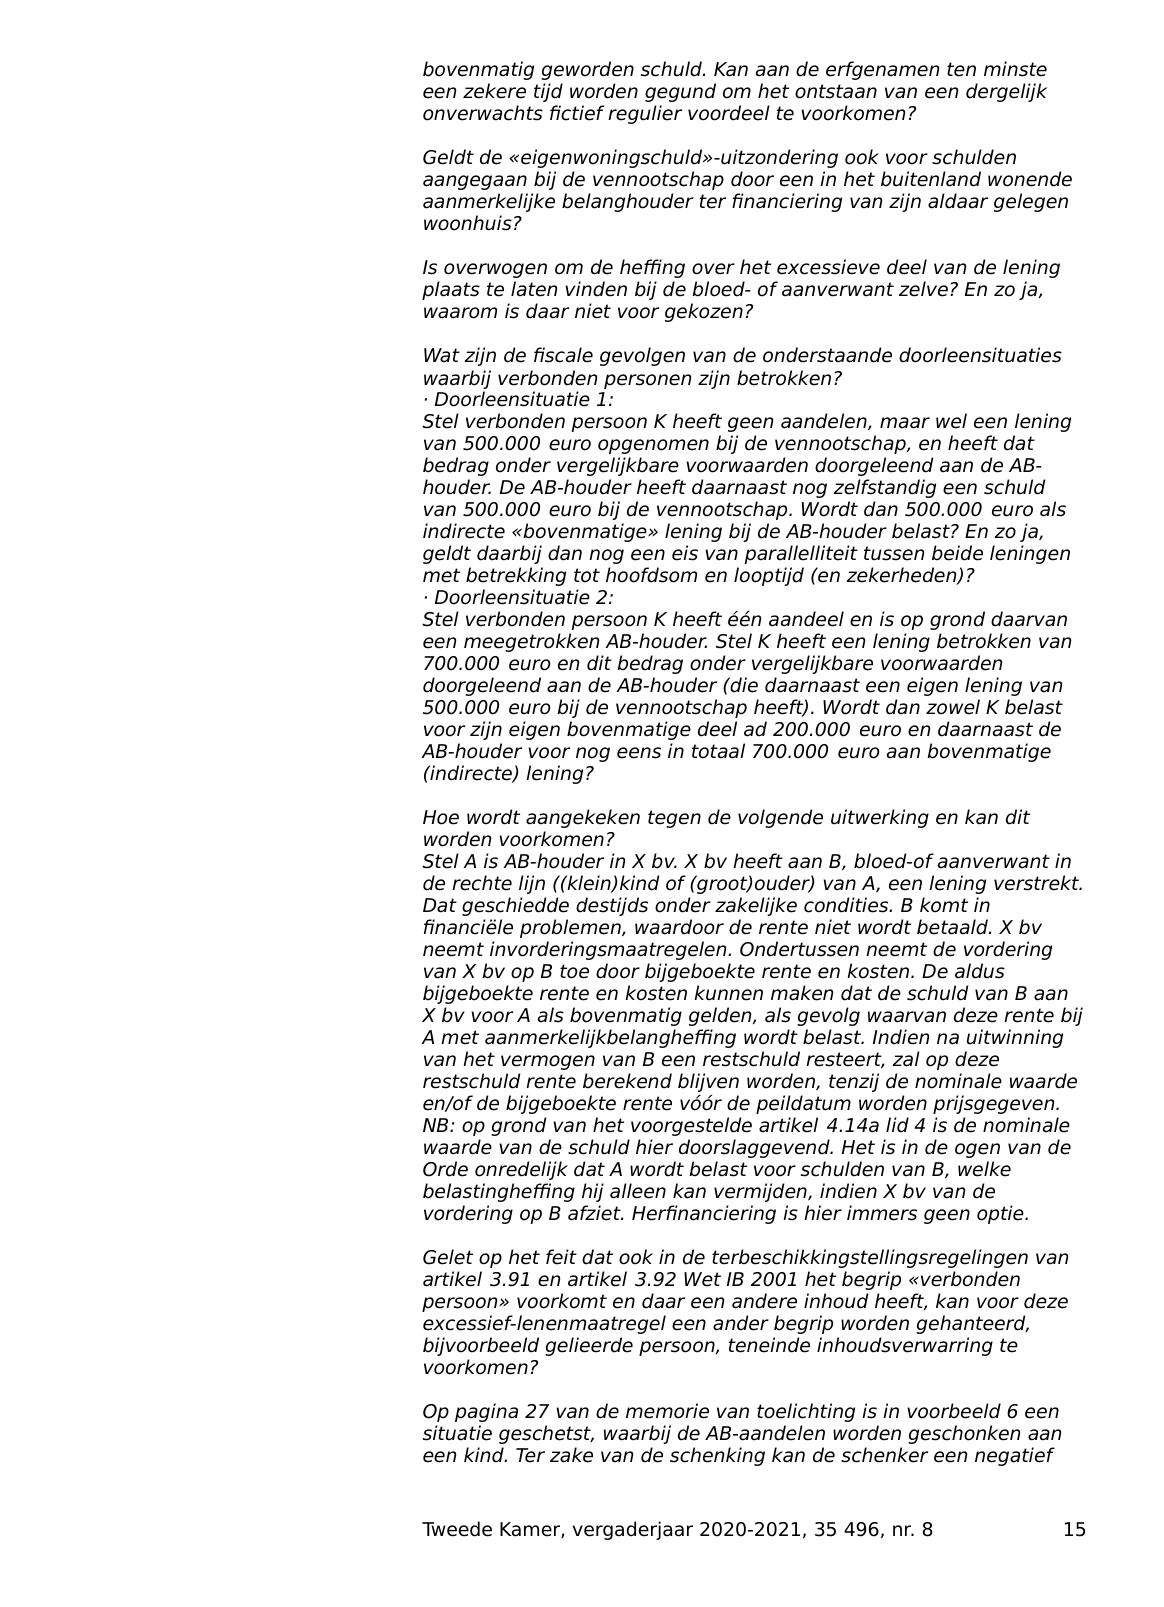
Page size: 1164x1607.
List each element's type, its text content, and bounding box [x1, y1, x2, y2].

text Geldt de «eigenwoningschuld»-uitzondering ook voor schulden aangegaan bij de vennootschap door een in het buitenland wonende aanmerkelijke belanghouder ter financiering van zijn aldaar gelegen woonhuis? [422, 147, 1087, 235]
text Gelet op het feit dat ook in de terbeschikkingstellingsregelingen van artikel 3.91 en artikel 3.92 Wet IB 2001 het begrip «verbonden persoon» voorkomt en daar een andere inhoud heeft, kan voor deze excessief-lenenmaatregel een ander begrip worden gehanteerd, bijvoorbeeld gelieerde persoon, teneinde inhoudsverwarring te voorkomen? [422, 1247, 1087, 1379]
text Stel verbonden persoon K heeft één aandeel en is op grond daarvan een meegetrokken AB-houder. Stel K heeft een lening betrokken van 700.000 euro en dit bedrag onder vergelijkbare voorwaarden doorgeleend aan de AB-houder (die daarnaast een eigen lening van 500.000 euro bij de vennootschap heeft). Wordt dan zowel K belast voor zijn eigen bovenmatige deel ad 200.000 euro en daarnaast de AB-houder voor nog eens in totaal 700.000 euro aan bovenmatige (indirecte) lening? [422, 609, 1087, 785]
text Hoe wordt aangekeken tegen de volgende uitwerking en kan dit worden voorkomen? [422, 807, 1087, 851]
text Is overwogen om de heffing over het excessieve deel van de lening plaats te laten vinden bij de bloed- of aanverwant zelve? En zo ja, waarom is daar niet voor gekozen? [422, 257, 1087, 323]
text Stel A is AB-houder in X bv. X bv heeft aan B, bloed-of aanverwant in de rechte lijn ((klein)kind of (groot)ouder) van A, een lening verstrekt. Dat geschiedde destijds onder zakelijke condities. B komt in financiële problemen, waardoor de rente niet wordt betaald. X bv neemt invorderingsmaatregelen. Ondertussen neemt de vordering van X bv op B toe door bijgeboekte rente en kosten. De aldus bijgeboekte rente en kosten kunnen maken dat de schuld van B aan X bv voor A als bovenmatig gelden, als gevolg waarvan deze rente bij A met aanmerkelijkbelangheffing wordt belast. Indien na uitwinning van het vermogen van B een restschuld resteert, zal op deze restschuld rente berekend blijven worden, tenzij de nominale waarde en/of de bijgeboekte rente vóór de peildatum worden prijsgegeven. NB: op grond van het voorgestelde artikel 4.14a lid 4 is de nominale waarde van de schuld hier doorslaggevend. Het is in de ogen van de Orde onredelijk dat A wordt belast voor schulden van B, welke belastingheffing hij alleen kan vermijden, indien X bv van de vordering op B afziet. Herfinanciering is hier immers geen optie. [422, 851, 1087, 1225]
text Stel verbonden persoon K heeft geen aandelen, maar wel een lening van 500.000 euro opgenomen bij de vennootschap, en heeft dat bedrag onder vergelijkbare voorwaarden doorgeleend aan de AB-houder. De AB-houder heeft daarnaast nog zelfstandig een schuld van 500.000 euro bij de vennootschap. Wordt dan 500.000 euro als indirecte «bovenmatige» lening bij de AB-houder belast? En zo ja, geldt daarbij dan nog een eis van parallelliteit tussen beide leningen met betrekking tot hoofdsom en looptijd (en zekerheden)? [422, 411, 1087, 587]
text · Doorleensituatie 2: [422, 587, 1087, 609]
text · Doorleensituatie 1: [422, 389, 1087, 411]
text Op pagina 27 van de memorie van toelichting is in voorbeeld 6 een situatie geschetst, waarbij de AB-aandelen worden geschonken aan een kind. Ter zake van de schenking kan de schenker een negatief [422, 1401, 1087, 1467]
text Wat zijn de fiscale gevolgen van de onderstaande doorleensituaties waarbij verbonden personen zijn betrokken? [422, 345, 1087, 389]
text bovenmatig geworden schuld. Kan aan de erfgenamen ten minste een zekere tijd worden gegund om het ontstaan van een dergelijk onverwachts fictief regulier voordeel te voorkomen? [422, 59, 1087, 125]
